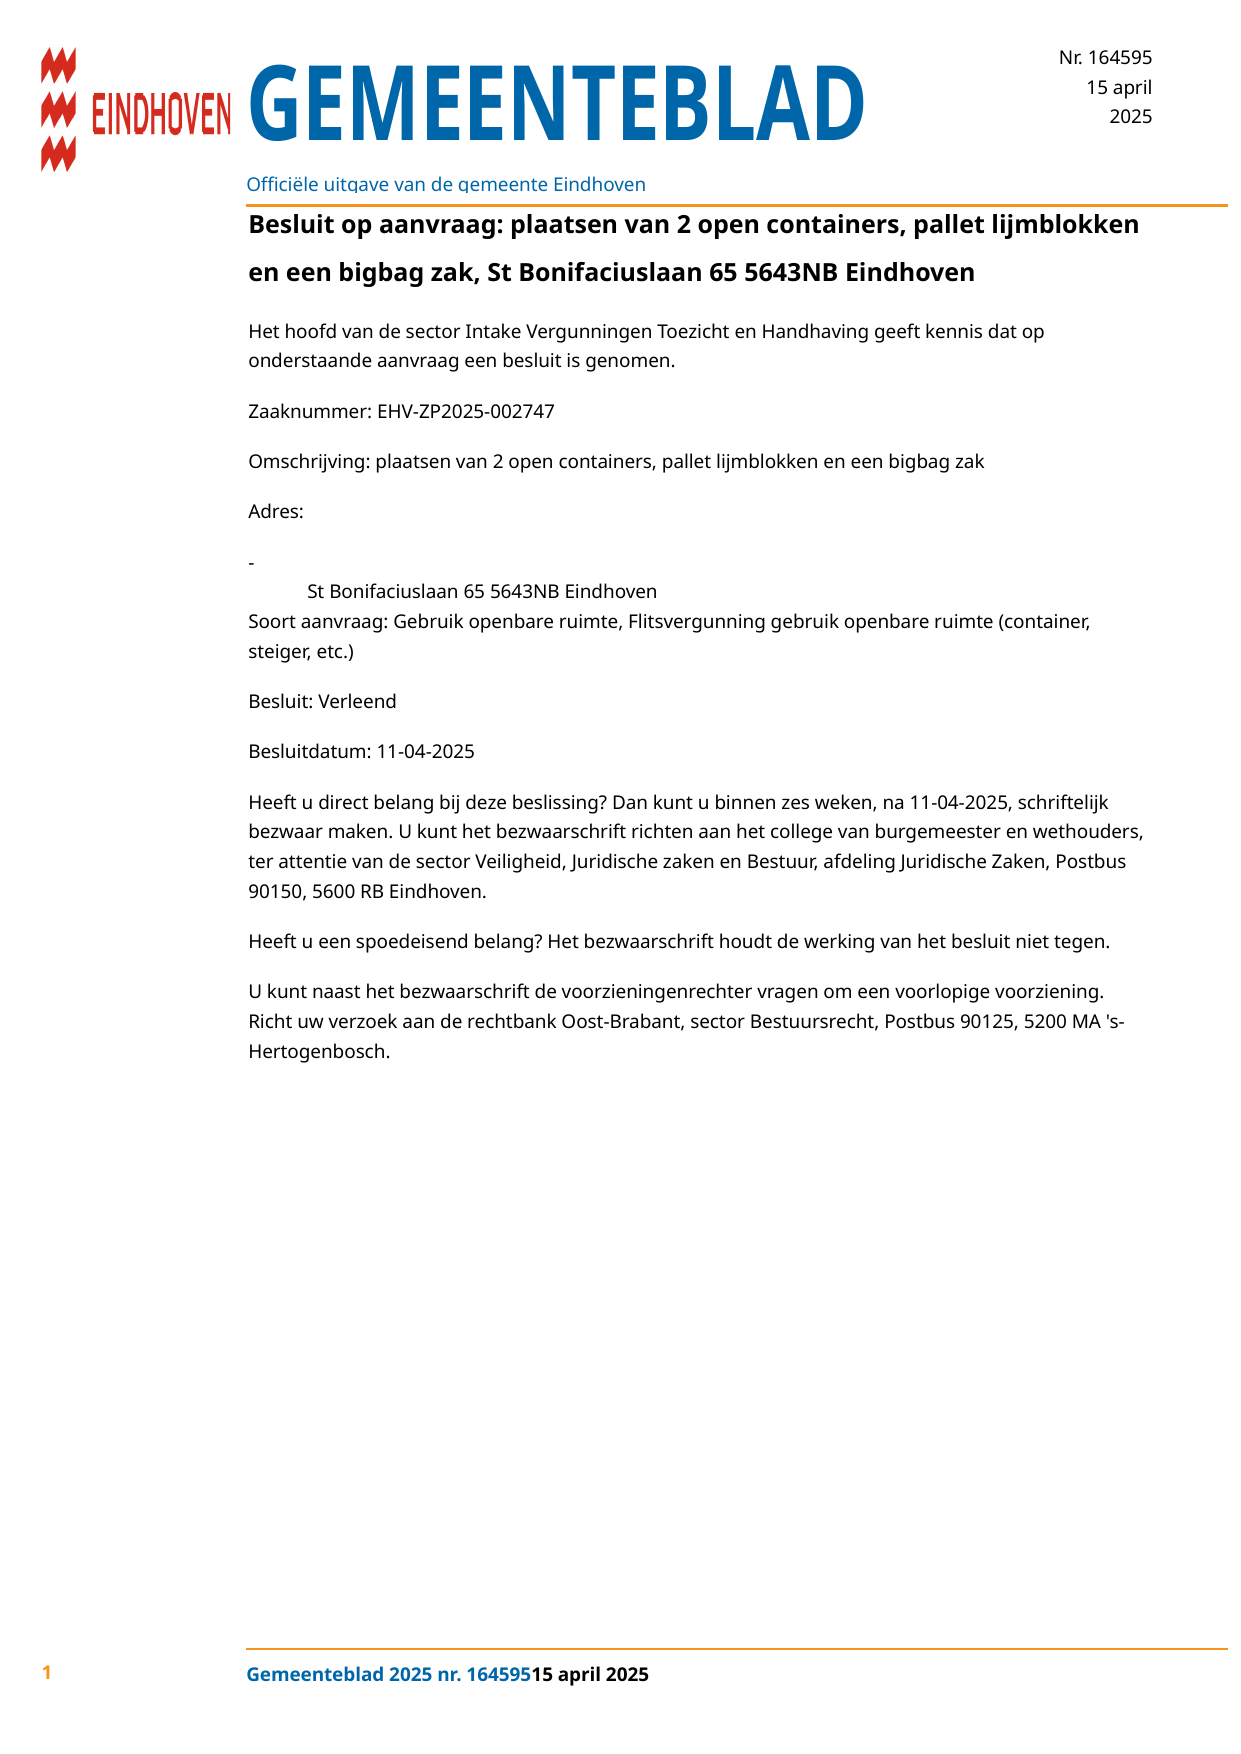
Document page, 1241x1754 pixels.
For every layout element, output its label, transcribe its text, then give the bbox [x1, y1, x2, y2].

text Besluit: Verleend [248, 688, 1152, 714]
text Soort aanvraag: Gebruik openbare ruimte, Flitsvergunning gebruik openbare ruimte (container, steiger, etc.) [248, 608, 1152, 664]
text Zaaknummer: EHV-ZP2025-002747 [248, 398, 1152, 424]
text Het hoofd van de sector Intake Vergunningen Toezicht en Handhaving geeft kennis dat op onderstaande aanvraag een besluit is genomen. [248, 318, 1152, 373]
text Heeft u direct belang bij deze beslissing? Dan kunt u binnen zes weken, na 11-04-2025, schriftelijk bezwaar maken. U kunt het bezwaarschrift richten aan het college van burgemeester en wethouders, ter attentie van de sector Veiligheid, Juridische zaken en Bestuur, afdeling Juridische Zaken, Postbus 90150, 5600 RB Eindhoven. [248, 789, 1152, 904]
text U kunt naast het bezwaarschrift de voorzieningenrechter vragen om een voorlopige voorziening. Richt uw verzoek aan de rechtbank Oost-Brabant, sector Bestuursrecht, Postbus 90125, 5200 MA 's-Hertogenbosch. [248, 979, 1152, 1064]
text Heeft u een spoedeisend belang? Het bezwaarschrift houdt de werking van het besluit niet tegen. [248, 928, 1152, 954]
list St Bonifaciuslaan 65 5643NB Eindhoven [248, 579, 1152, 604]
text Adres: [248, 499, 1152, 524]
text Besluitdatum: 11-04-2025 [248, 739, 1152, 764]
text Besluit op aanvraag: plaatsen van 2 open containers, pallet lijmblokken en een bigbag zak, St Bonifaciuslaan 65 5643NB Eindhoven [248, 207, 1152, 288]
picture [41, 47, 231, 172]
text Omschrijving: plaatsen van 2 open containers, pallet lijmblokken en een bigbag zak [248, 448, 1152, 474]
